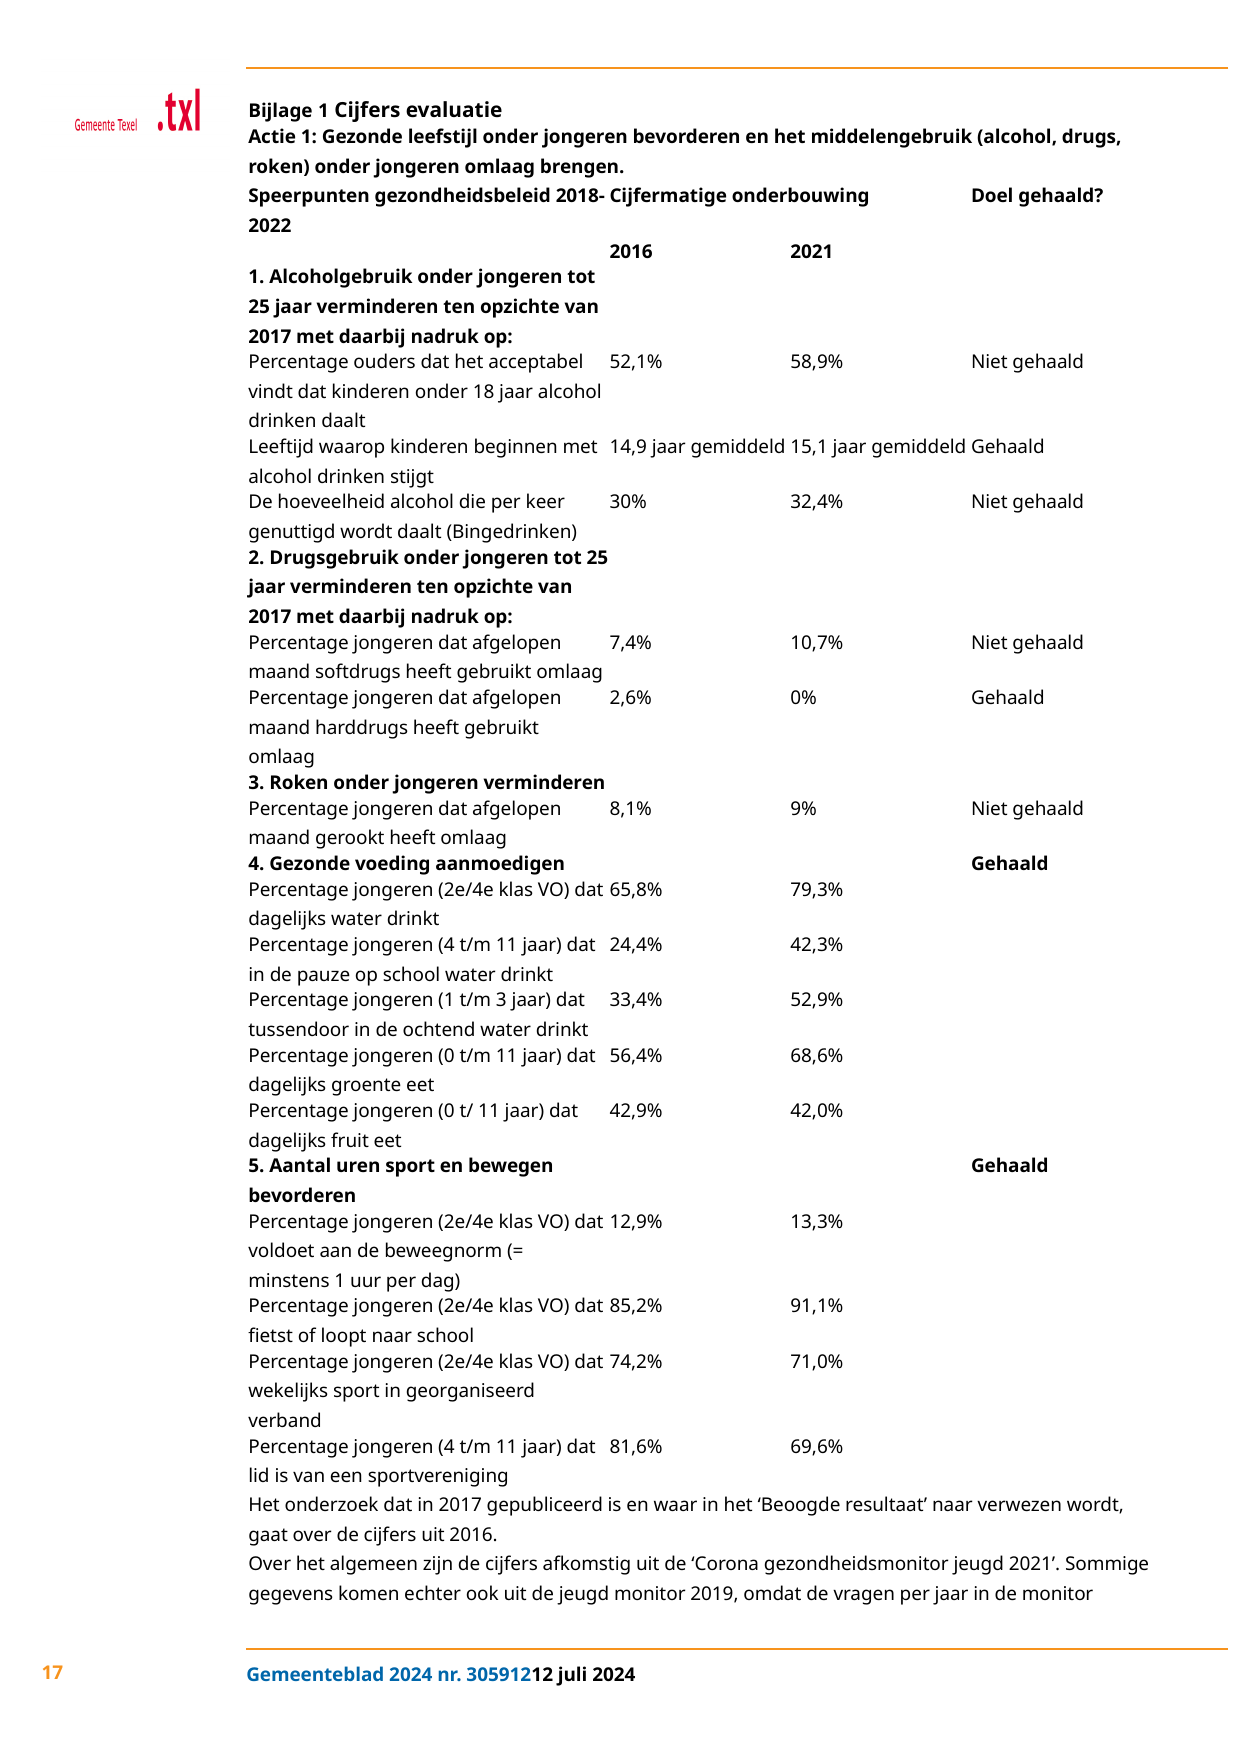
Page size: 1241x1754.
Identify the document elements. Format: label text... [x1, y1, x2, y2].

table_cell 15,1 jaar gemiddeld [790, 434, 971, 489]
table_cell Niet gehaald [971, 349, 1152, 433]
table_cell [790, 769, 971, 795]
table_cell 2,6% [609, 684, 790, 769]
text Bijlage 1 Cijfers evaluatie [248, 95, 1152, 123]
table_cell [971, 1293, 1152, 1348]
table_cell Percentage jongeren (4 t/m 11 jaar) dat lid is van een sportvereniging [248, 1433, 609, 1488]
table_cell 68,6% [790, 1042, 971, 1097]
table_cell 42,3% [790, 931, 971, 987]
table_cell [971, 1097, 1152, 1152]
table_cell [971, 544, 1152, 629]
table_cell 0% [790, 684, 971, 769]
table_cell [971, 769, 1152, 795]
table_cell 3. Roken onder jongeren verminderen [248, 769, 609, 795]
table_cell De hoeveelheid alcohol die per keer genuttigd wordt daalt (Bingedrinken) [248, 489, 609, 544]
table_cell 2. Drugsgebruik onder jongeren tot 25 jaar verminderen ten opzichte van 2017 met daarbij nadruk op: [248, 544, 609, 629]
table_cell [790, 264, 971, 348]
table_cell 1. Alcoholgebruik onder jongeren tot 25 jaar verminderen ten opzichte van 2017 met daarbij nadruk op: [248, 264, 609, 348]
table_cell Percentage jongeren dat afgelopen maand harddrugs heeft gebruikt omlaag [248, 684, 609, 769]
table_cell [790, 1153, 971, 1208]
table_cell 10,7% [790, 629, 971, 684]
table_cell 7,4% [609, 629, 790, 684]
table_cell [971, 264, 1152, 348]
table_cell Gehaald [971, 434, 1152, 489]
table_cell 12,9% [609, 1208, 790, 1293]
table_cell Percentage jongeren dat afgelopen maand softdrugs heeft gebruikt omlaag [248, 629, 609, 684]
table_cell [971, 931, 1152, 987]
table_cell 24,4% [609, 931, 790, 987]
table_cell [609, 1153, 790, 1208]
table_cell [790, 850, 971, 876]
table_cell Gehaald [971, 850, 1152, 876]
table_cell 69,6% [790, 1433, 971, 1488]
table_cell Percentage jongeren (2e/4e klas VO) dat voldoet aan de beweegnorm (= minstens 1 uur per dag) [248, 1208, 609, 1293]
table_cell 30% [609, 489, 790, 544]
text Over het algemeen zijn de cijfers afkomstig uit de ‘Corona gezondheidsmonitor jeugd 2021’. Sommige gegevens komen echter ook uit de jeugd monitor 2019, omdat de vragen per jaar in de monitor [248, 1551, 1152, 1606]
table_cell 74,2% [609, 1348, 790, 1433]
table_cell 79,3% [790, 876, 971, 931]
table_cell 42,0% [790, 1097, 971, 1152]
picture [41, 47, 231, 172]
table_cell Percentage jongeren (0 t/m 11 jaar) dat dagelijks groente eet [248, 1042, 609, 1097]
table_cell [971, 876, 1152, 931]
table_header Doel gehaald? [971, 183, 1152, 238]
table_cell 52,1% [609, 349, 790, 433]
table_header Speerpunten gezondheidsbeleid 2018-2022 [248, 183, 609, 238]
table_cell Percentage jongeren (2e/4e klas VO) dat dagelijks water drinkt [248, 876, 609, 931]
table_cell 2016 [609, 238, 790, 264]
table_cell [609, 850, 790, 876]
table_header Cijfermatige onderbouwing [609, 183, 971, 238]
table_cell [971, 987, 1152, 1042]
table_cell 81,6% [609, 1433, 790, 1488]
table_cell Percentage ouders dat het acceptabel vindt dat kinderen onder 18 jaar alcohol drinken daalt [248, 349, 609, 433]
table_cell Percentage jongeren dat afgelopen maand gerookt heeft omlaag [248, 795, 609, 850]
text Het onderzoek dat in 2017 gepubliceerd is en waar in het ‘Beoogde resultaat’ naar verwezen wordt, gaat over de cijfers uit 2016. [248, 1491, 1152, 1547]
table_cell [971, 1433, 1152, 1488]
table_cell 85,2% [609, 1293, 790, 1348]
table_cell 14,9 jaar gemiddeld [609, 434, 790, 489]
text Actie 1: Gezonde leefstijl onder jongeren bevorderen en het middelengebruik (alcohol, drugs, roken) onder jongeren omlaag brengen. [248, 123, 1152, 179]
table_cell [248, 238, 609, 264]
table_cell 91,1% [790, 1293, 971, 1348]
table_cell Percentage jongeren (2e/4e klas VO) dat wekelijks sport in georganiseerd verband [248, 1348, 609, 1433]
table_cell 58,9% [790, 349, 971, 433]
table_cell [971, 1042, 1152, 1097]
table_cell Niet gehaald [971, 795, 1152, 850]
table_cell 56,4% [609, 1042, 790, 1097]
table_cell [971, 238, 1152, 264]
table_cell [609, 544, 790, 629]
table_cell 71,0% [790, 1348, 971, 1433]
table_cell 52,9% [790, 987, 971, 1042]
table_cell Percentage jongeren (1 t/m 3 jaar) dat tussendoor in de ochtend water drinkt [248, 987, 609, 1042]
table_cell [790, 544, 971, 629]
table_cell 65,8% [609, 876, 790, 931]
table_cell 32,4% [790, 489, 971, 544]
table_cell 5. Aantal uren sport en bewegen bevorderen [248, 1153, 609, 1208]
table_cell Percentage jongeren (4 t/m 11 jaar) dat in de pauze op school water drinkt [248, 931, 609, 987]
table_cell Leeftijd waarop kinderen beginnen met alcohol drinken stijgt [248, 434, 609, 489]
table_cell Niet gehaald [971, 629, 1152, 684]
table_cell 2021 [790, 238, 971, 264]
table_cell Percentage jongeren (0 t/ 11 jaar) dat dagelijks fruit eet [248, 1097, 609, 1152]
table_cell Niet gehaald [971, 489, 1152, 544]
table_cell 4. Gezonde voeding aanmoedigen [248, 850, 609, 876]
table_cell [971, 1348, 1152, 1433]
table_cell [609, 769, 790, 795]
table_cell 8,1% [609, 795, 790, 850]
table_cell 33,4% [609, 987, 790, 1042]
table_cell 42,9% [609, 1097, 790, 1152]
table_cell 9% [790, 795, 971, 850]
table_cell Gehaald [971, 684, 1152, 769]
table_cell [971, 1208, 1152, 1293]
table_cell 13,3% [790, 1208, 971, 1293]
table_cell [609, 264, 790, 348]
table_cell Percentage jongeren (2e/4e klas VO) dat fietst of loopt naar school [248, 1293, 609, 1348]
table_cell Gehaald [971, 1153, 1152, 1208]
